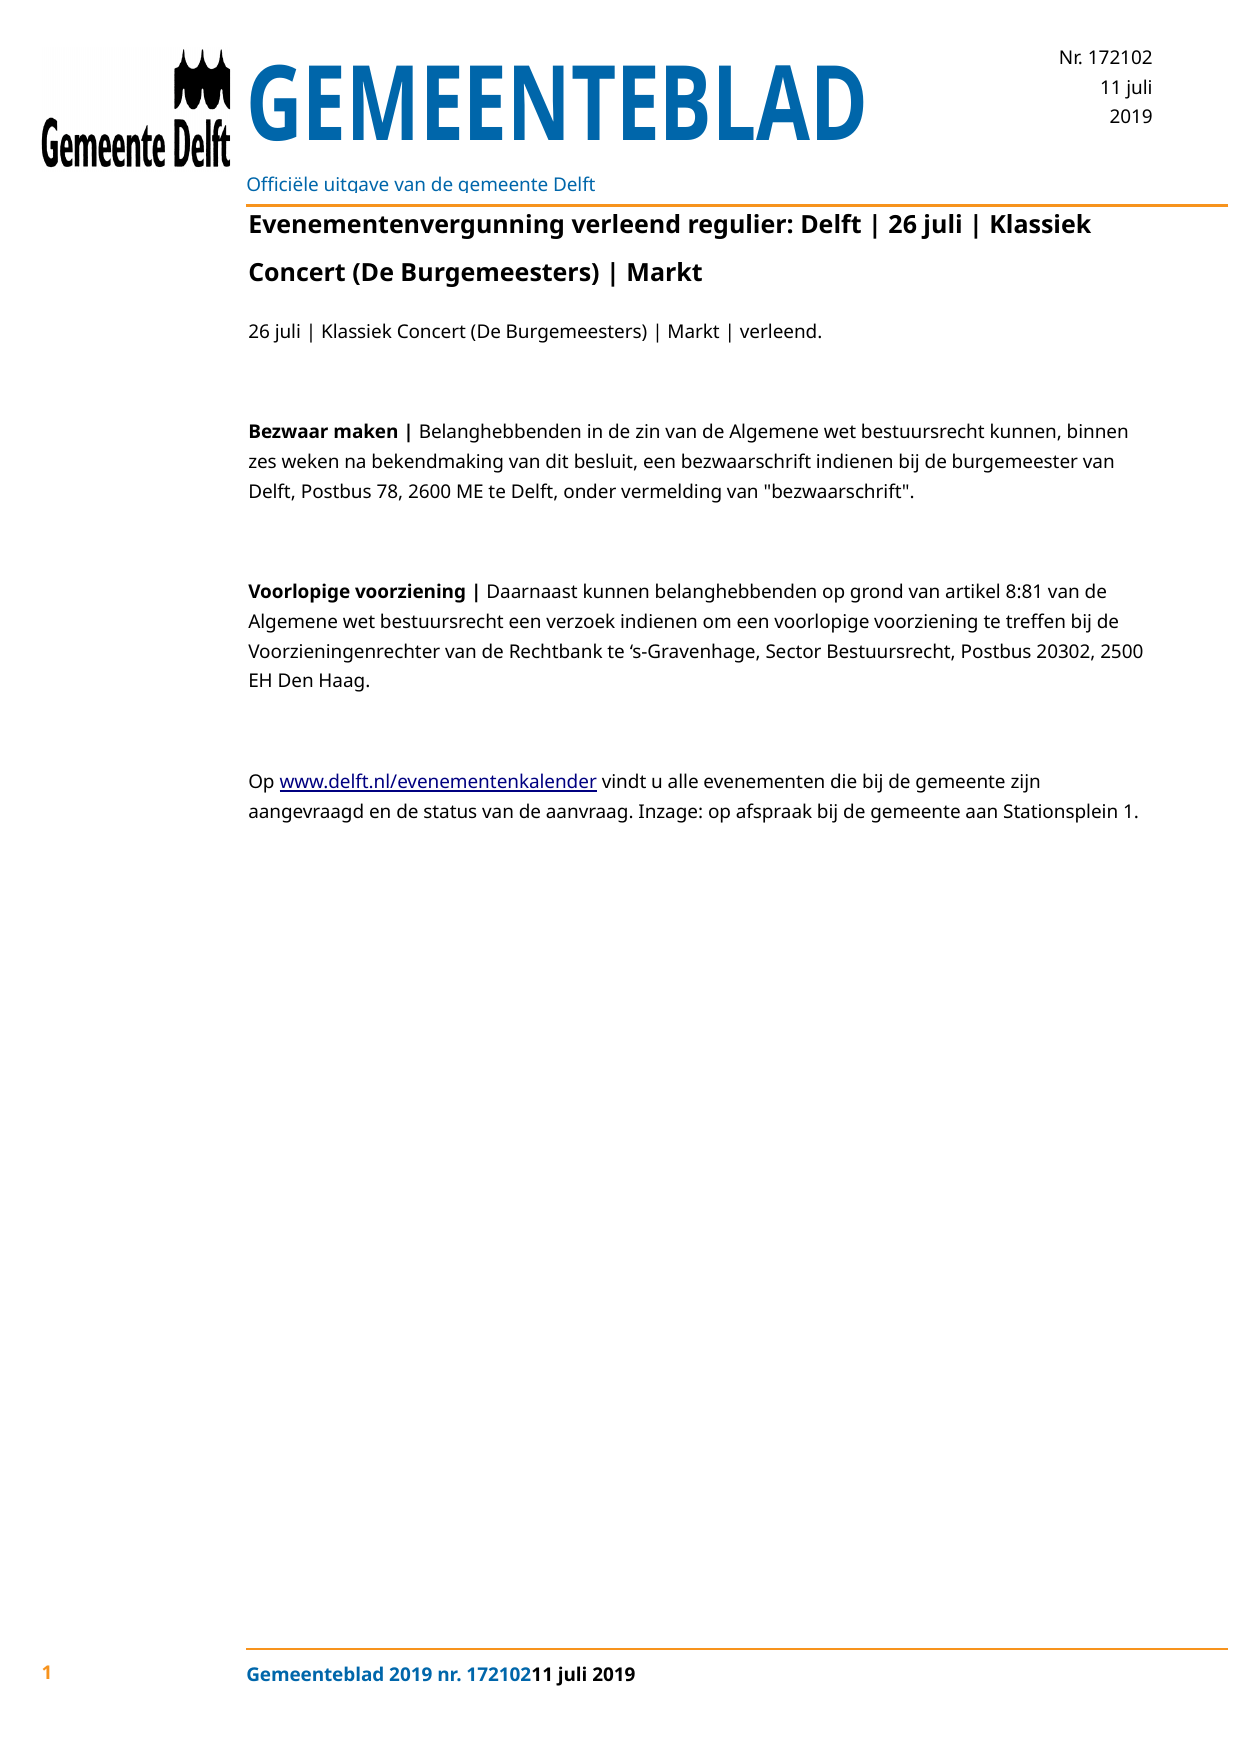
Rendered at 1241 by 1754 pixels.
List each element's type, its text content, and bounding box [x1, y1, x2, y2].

text Evenementenvergunning verleend regulier: Delft | 26 juli | Klassiek Concert (De Burgemeesters) | Markt [248, 207, 1152, 288]
text Voorlopige voorziening | Daarnaast kunnen belanghebbenden op grond van artikel 8:81 van de Algemene wet bestuursrecht een verzoek indienen om een voorlopige voorziening te treffen bij de Voorzieningenrechter van de Rechtbank te ‘s-Gravenhage, Sector Bestuursrecht, Postbus 20302, 2500 EH Den Haag. [248, 579, 1152, 693]
picture [41, 47, 231, 172]
text Op www.delft.nl/evenementenkalender vindt u alle evenementen die bij de gemeente zijn aangevraagd en de status van de aanvraag. Inzage: op afspraak bij de gemeente aan Stationsplein 1. [248, 768, 1152, 824]
text Bezwaar maken | Belanghebbenden in de zin van de Algemene wet bestuursrecht kunnen, binnen zes weken na bekendmaking van dit besluit, een bezwaarschrift indienen bij de burgemeester van Delft, Postbus 78, 2600 ME te Delft, onder vermelding van "bezwaarschrift". [248, 419, 1152, 504]
text 26 juli | Klassiek Concert (De Burgemeesters) | Markt | verleend. [248, 318, 1152, 344]
